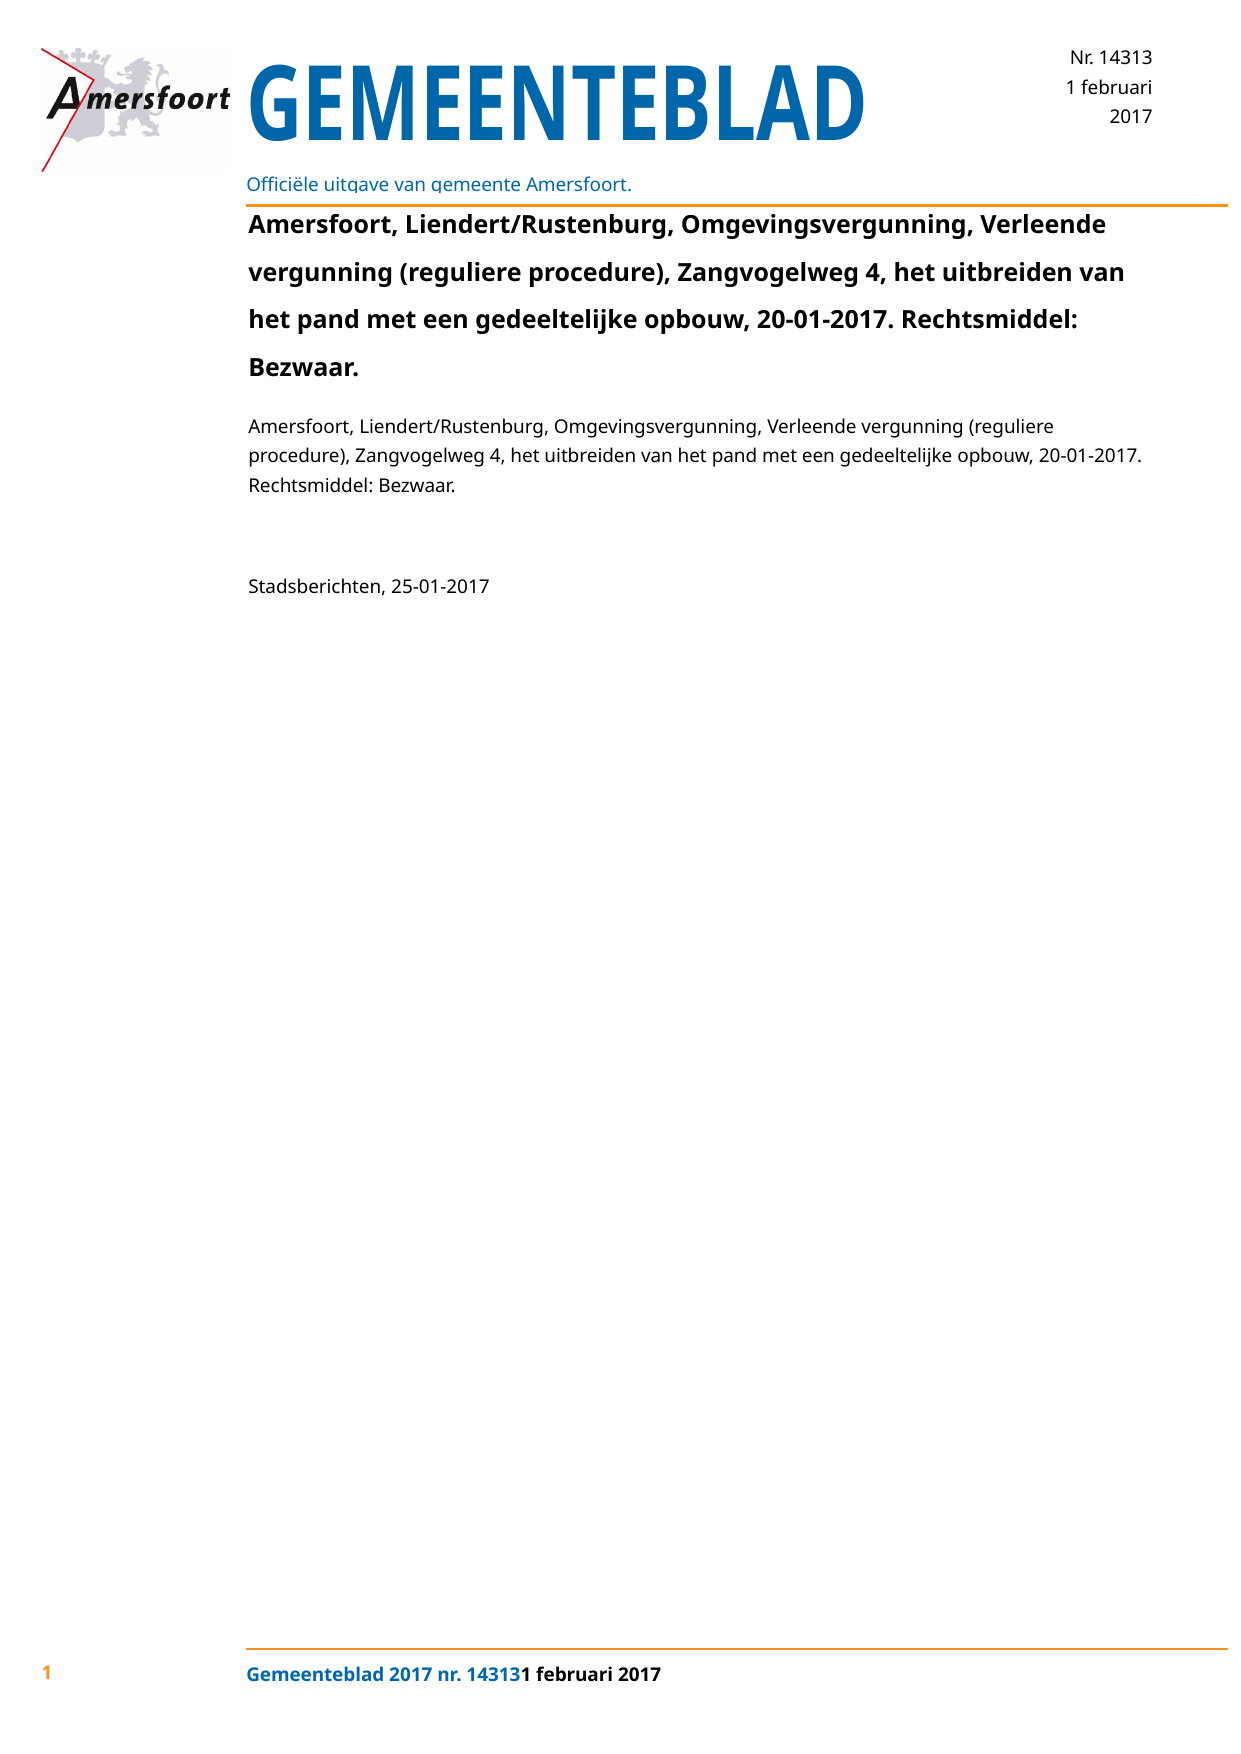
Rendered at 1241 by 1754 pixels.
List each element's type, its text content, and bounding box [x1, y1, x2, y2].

picture [41, 47, 231, 172]
text Stadsberichten, 25-01-2017 [248, 573, 1152, 599]
text Amersfoort, Liendert/Rustenburg, Omgevingsvergunning, Verleende vergunning (reguliere procedure), Zangvogelweg 4, het uitbreiden van het pand met een gedeeltelijke opbouw, 20-01-2017. Rechtsmiddel: Bezwaar. [248, 207, 1152, 384]
text Amersfoort, Liendert/Rustenburg, Omgevingsvergunning, Verleende vergunning (reguliere procedure), Zangvogelweg 4, het uitbreiden van het pand met een gedeeltelijke opbouw, 20-01-2017. Rechtsmiddel: Bezwaar. [248, 413, 1152, 498]
